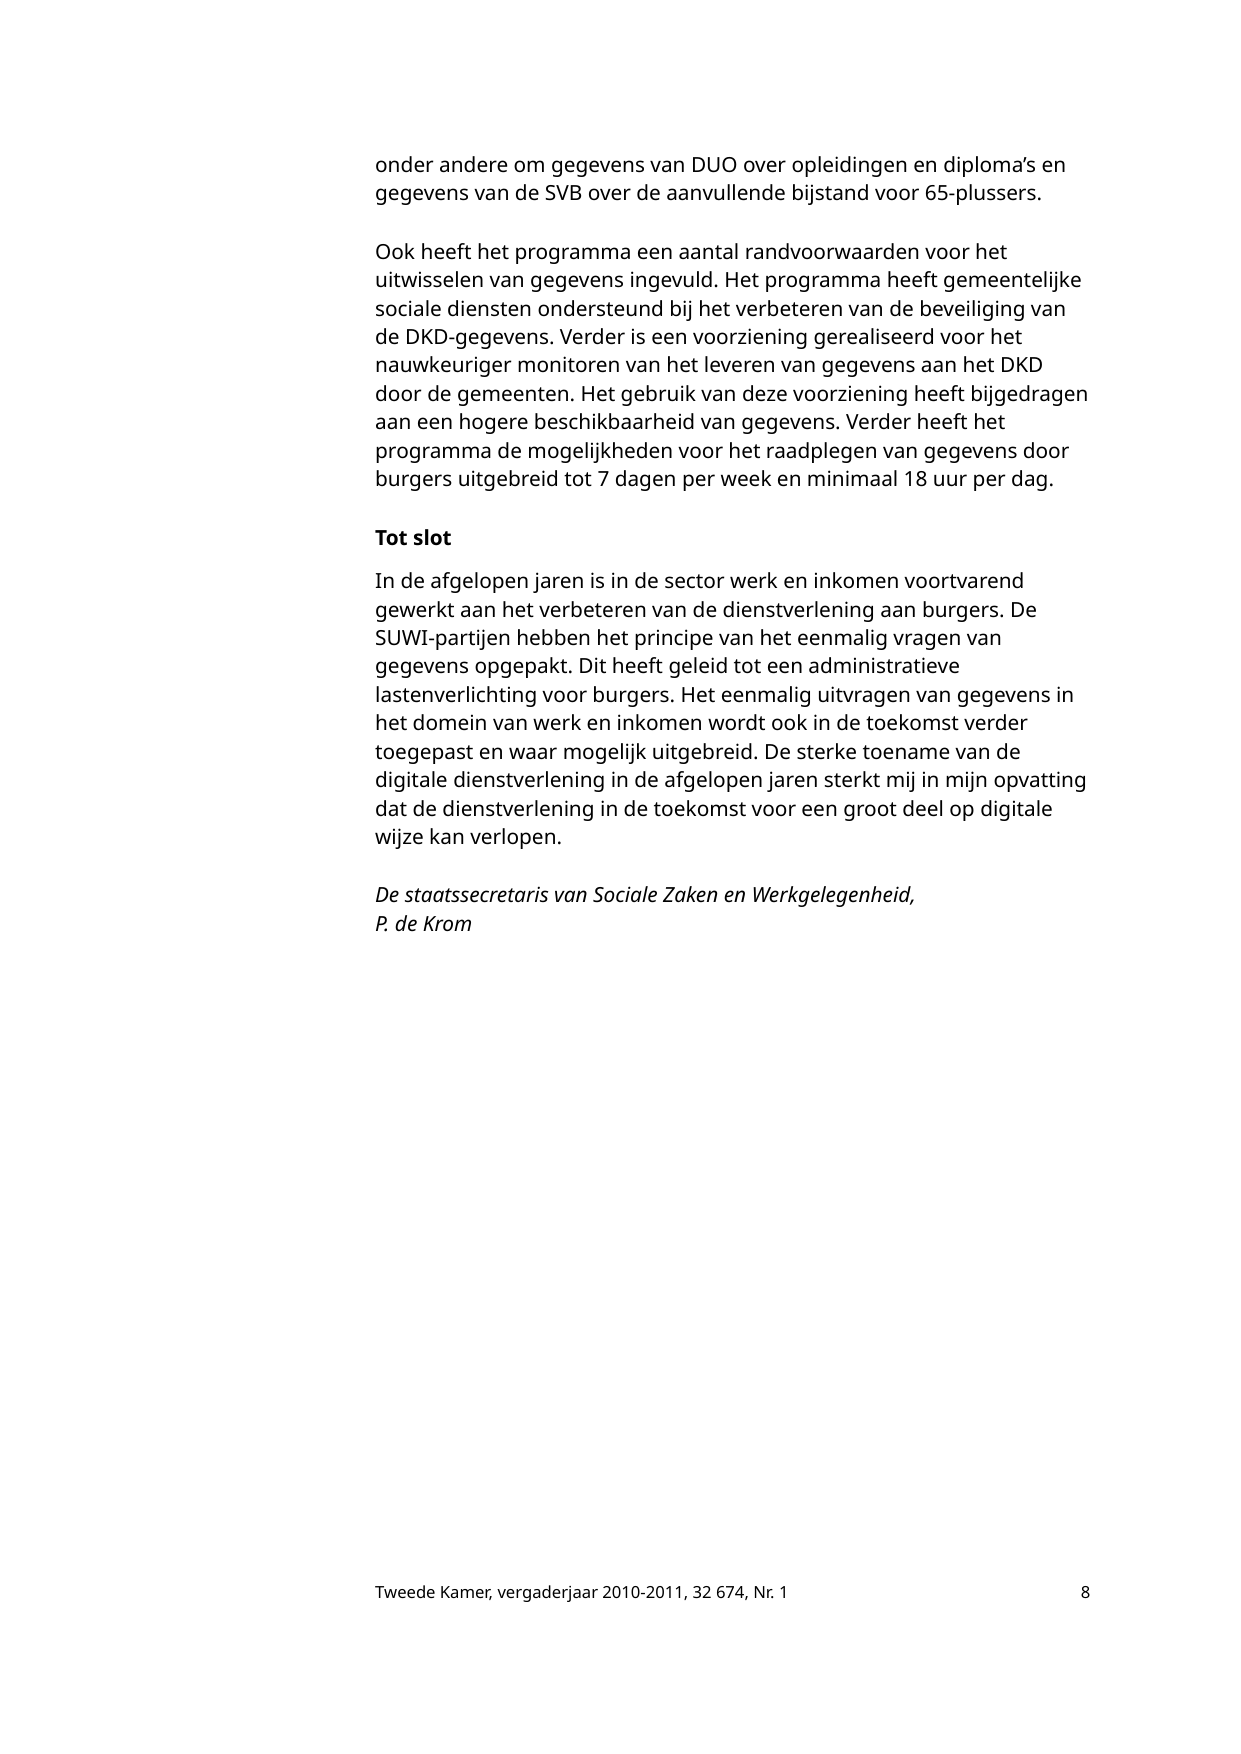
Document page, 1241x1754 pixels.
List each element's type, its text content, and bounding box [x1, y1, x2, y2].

text onder andere om gegevens van DUO over opleidingen en diploma’s en gegevens van de SVB over de aanvullende bijstand voor 65-plussers. [375, 150, 1090, 207]
text In de afgelopen jaren is in de sector werk en inkomen voortvarend gewerkt aan het verbeteren van de dienstverlening aan burgers. De SUWI-partijen hebben het principe van het eenmalig vragen van gegevens opgepakt. Dit heeft geleid tot een administratieve lastenverlichting voor burgers. Het eenmalig uitvragen van gegevens in het domein van werk en inkomen wordt ook in de toekomst verder toegepast en waar mogelijk uitgebreid. De sterke toename van de digitale dienstverlening in de afgelopen jaren sterkt mij in mijn opvatting dat de dienstverlening in de toekomst voor een groot deel op digitale wijze kan verlopen. [375, 566, 1090, 851]
text De staatssecretaris van Sociale Zaken en Werkgelegenheid, [375, 881, 1090, 909]
text Ook heeft het programma een aantal randvoorwaarden voor het uitwisselen van gegevens ingevuld. Het programma heeft gemeentelijke sociale diensten ondersteund bij het verbeteren van de beveiliging van de DKD-gegevens. Verder is een voorziening gerealiseerd voor het nauwkeuriger monitoren van het leveren van gegevens aan het DKD door de gemeenten. Het gebruik van deze voorziening heeft bijgedragen aan een hogere beschikbaarheid van gegevens. Verder heeft het programma de mogelijkheden voor het raadplegen van gegevens door burgers uitgebreid tot 7 dagen per week en minimaal 18 uur per dag. [375, 237, 1090, 493]
text P. de Krom [375, 909, 1090, 937]
text Tot slot [375, 523, 1090, 551]
